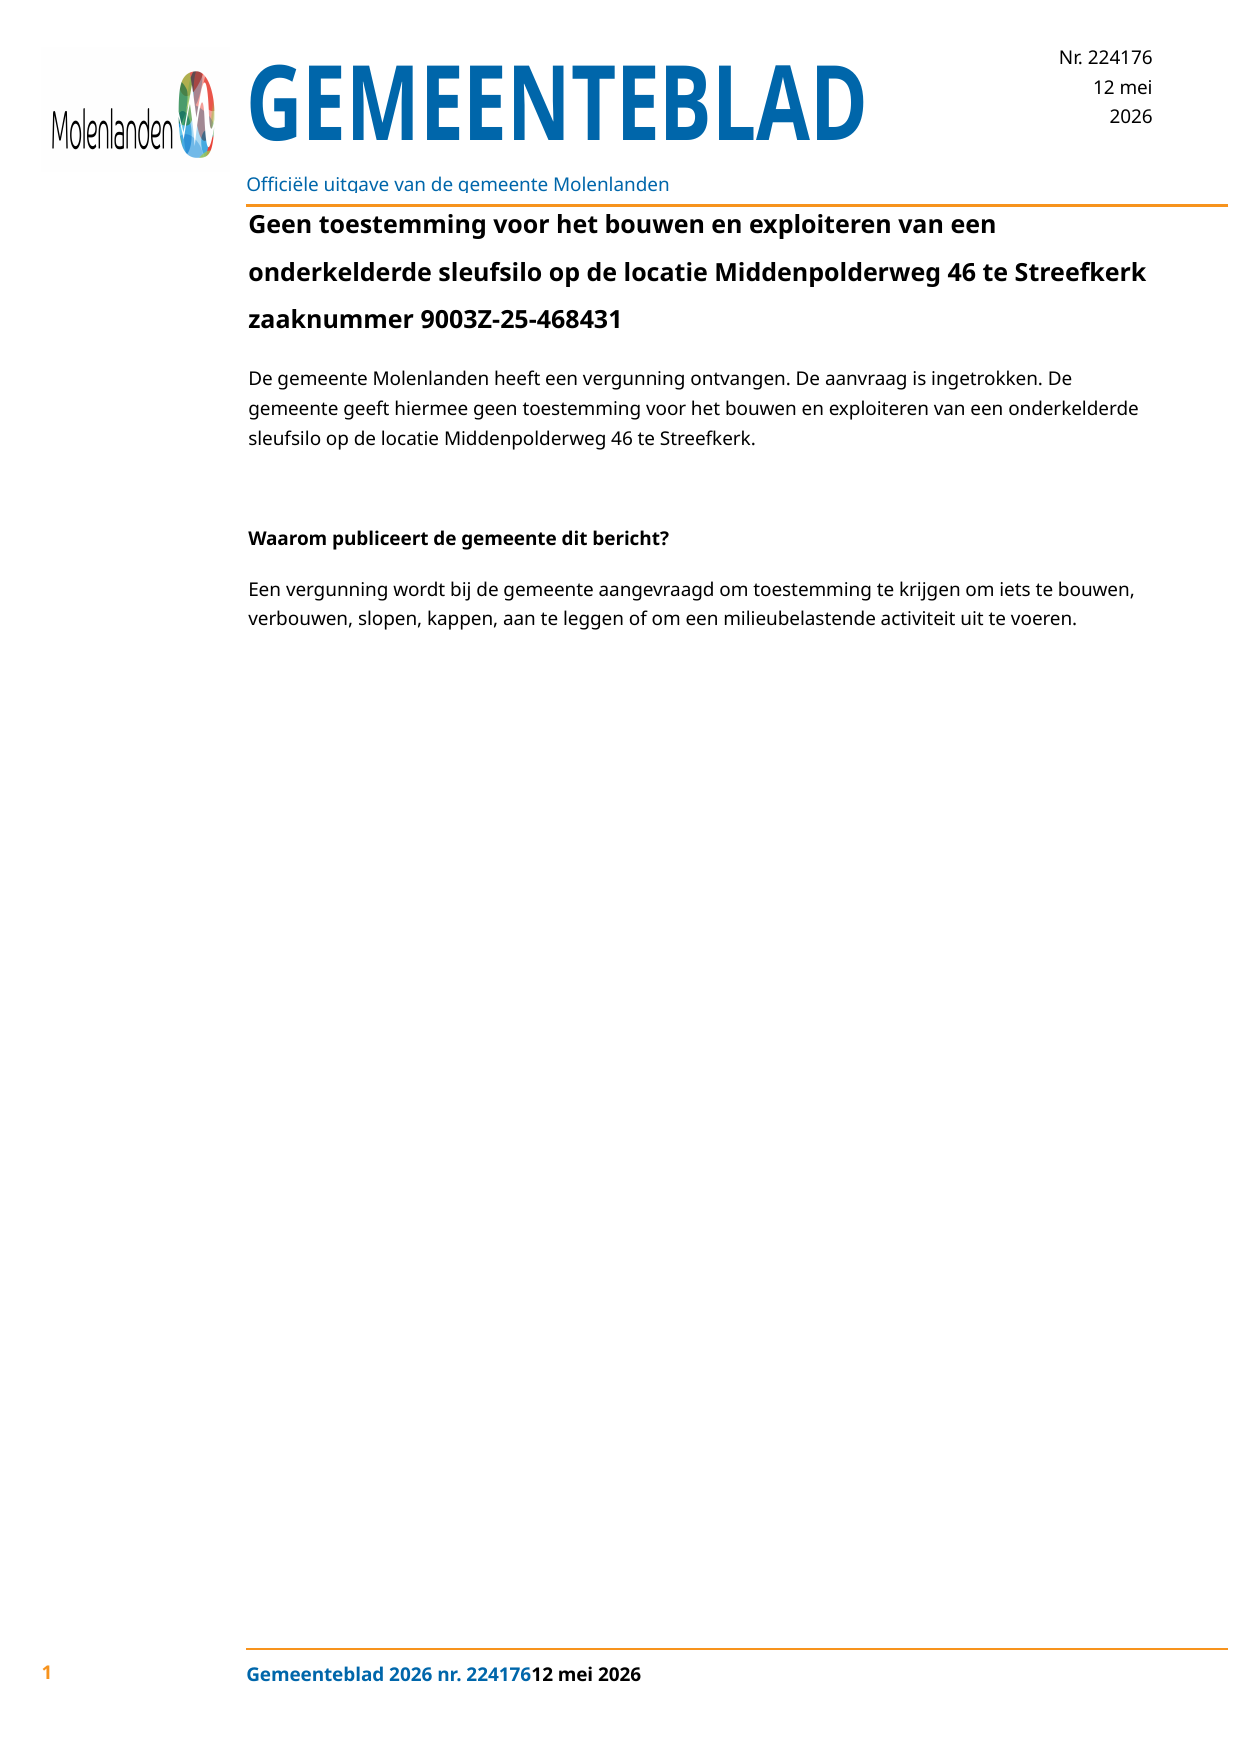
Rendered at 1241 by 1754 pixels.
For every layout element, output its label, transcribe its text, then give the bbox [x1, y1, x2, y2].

text Een vergunning wordt bij de gemeente aangevraagd om toestemming te krijgen om iets te bouwen, verbouwen, slopen, kappen, aan te leggen of om een milieubelastende activiteit uit te voeren. [248, 576, 1152, 631]
text De gemeente Molenlanden heeft een vergunning ontvangen. De aanvraag is ingetrokken. De gemeente geeft hiermee geen toestemming voor het bouwen en exploiteren van een onderkelderde sleufsilo op de locatie Middenpolderweg 46 te Streefkerk. [248, 366, 1152, 450]
text Geen toestemming voor het bouwen en exploiteren van een onderkelderde sleufsilo op de locatie Middenpolderweg 46 te Streefkerk zaaknummer 9003Z-25-468431 [248, 207, 1152, 336]
text Waarom publiceert de gemeente dit bericht? [248, 526, 1152, 551]
picture [41, 47, 231, 172]
